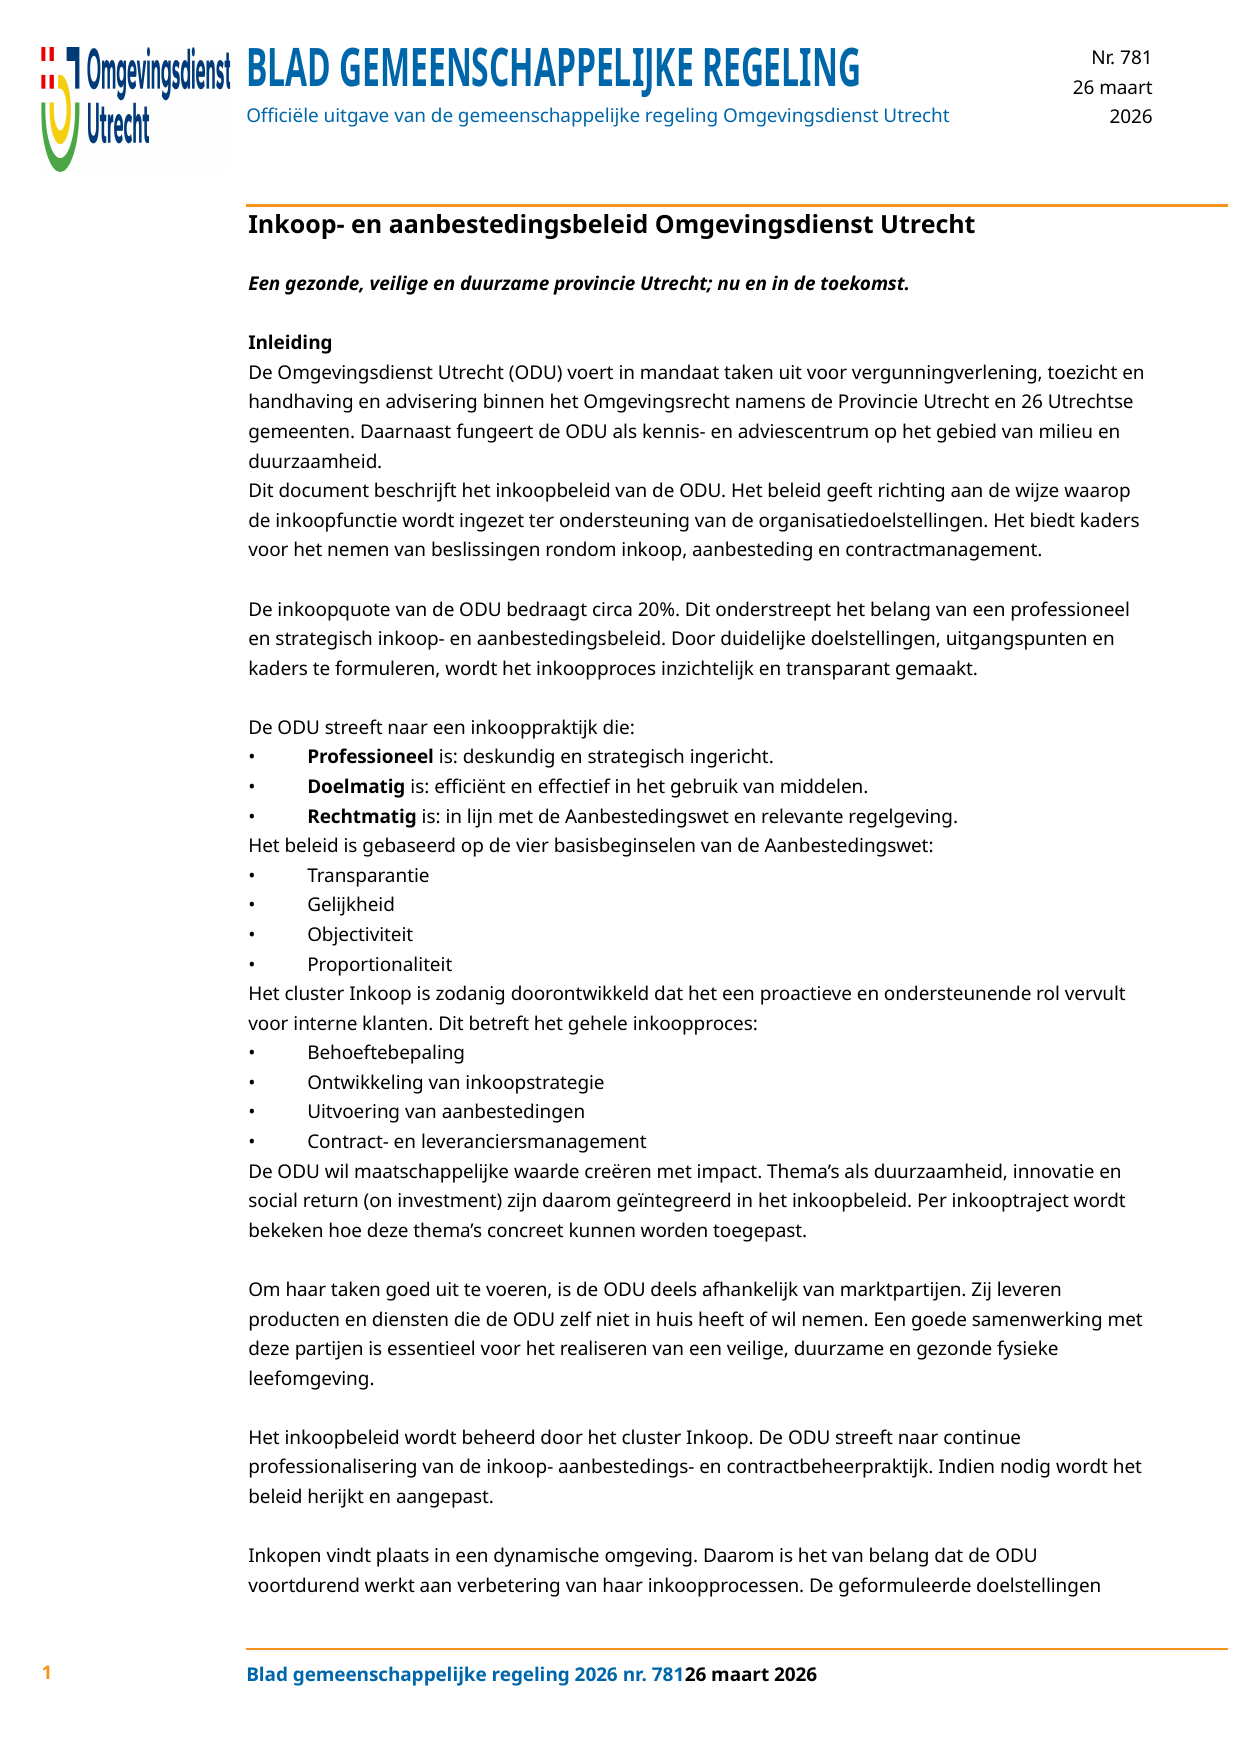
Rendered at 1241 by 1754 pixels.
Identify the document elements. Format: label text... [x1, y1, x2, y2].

list Uitvoering van aanbestedingen [248, 1099, 1152, 1124]
text Het inkoopbeleid wordt beheerd door het cluster Inkoop. De ODU streeft naar continue professionalisering van de inkoop- aanbestedings- en contractbeheerpraktijk. Indien nodig wordt het beleid herijkt en aangepast. [248, 1424, 1152, 1509]
list Objectiviteit [248, 921, 1152, 947]
text Inkopen vindt plaats in een dynamische omgeving. Daarom is het van belang dat de ODU voortdurend werkt aan verbetering van haar inkoopprocessen. De geformuleerde doelstellingen [248, 1542, 1152, 1598]
text Het cluster Inkoop is zodanig doorontwikkeld dat het een proactieve en ondersteunende rol vervult voor interne klanten. Dit betreft het gehele inkoopproces: [248, 980, 1152, 1036]
text Inleiding [248, 329, 1152, 355]
text Inkoop- en aanbestedingsbeleid Omgevingsdienst Utrecht [248, 207, 1152, 241]
list Behoeftebepaling [248, 1039, 1152, 1065]
text De inkoopquote van de ODU bedraagt circa 20%. Dit onderstreept het belang van een professioneel en strategisch inkoop- en aanbestedingsbeleid. Door duidelijke doelstellingen, uitgangspunten en kaders te formuleren, wordt het inkoopproces inzichtelijk en transparant gemaakt. [248, 596, 1152, 681]
text Dit document beschrijft het inkoopbeleid van de ODU. Het beleid geeft richting aan de wijze waarop de inkoopfunctie wordt ingezet ter ondersteuning van de organisatiedoelstellingen. Het biedt kaders voor het nemen van beslissingen rondom inkoop, aanbesteding en contractmanagement. [248, 477, 1152, 562]
list Doelmatig is: efficiënt en effectief in het gebruik van middelen. [248, 773, 1152, 799]
list Gelijkheid [248, 892, 1152, 917]
text De ODU wil maatschappelijke waarde creëren met impact. Thema’s als duurzaamheid, innovatie en social return (on investment) zijn daarom geïntegreerd in het inkoopbeleid. Per inkooptraject wordt bekeken hoe deze thema’s concreet kunnen worden toegepast. [248, 1158, 1152, 1243]
list Transparantie [248, 862, 1152, 888]
list Rechtmatig is: in lijn met de Aanbestedingswet en relevante regelgeving. [248, 803, 1152, 828]
text Het beleid is gebaseerd op de vier basisbeginselen van de Aanbestedingswet: [248, 832, 1152, 858]
list Professioneel is: deskundig en strategisch ingericht. [248, 744, 1152, 769]
list Contract- en leveranciersmanagement [248, 1128, 1152, 1154]
list Ontwikkeling van inkoopstrategie [248, 1069, 1152, 1095]
text De ODU streeft naar een inkooppraktijk die: [248, 714, 1152, 740]
text Een gezonde, veilige en duurzame provincie Utrecht; nu en in de toekomst. [248, 270, 1152, 296]
text Om haar taken goed uit te voeren, is de ODU deels afhankelijk van marktpartijen. Zij leveren producten en diensten die de ODU zelf niet in huis heeft of wil nemen. Een goede samenwerking met deze partijen is essentieel voor het realiseren van een veilige, duurzame en gezonde fysieke leefomgeving. [248, 1276, 1152, 1391]
picture [41, 47, 231, 172]
list Proportionaliteit [248, 951, 1152, 976]
text De Omgevingsdienst Utrecht (ODU) voert in mandaat taken uit voor vergunningverlening, toezicht en handhaving en advisering binnen het Omgevingsrecht namens de Provincie Utrecht en 26 Utrechtse gemeenten. Daarnaast fungeert de ODU als kennis- en adviescentrum op het gebied van milieu en duurzaamheid. [248, 359, 1152, 473]
